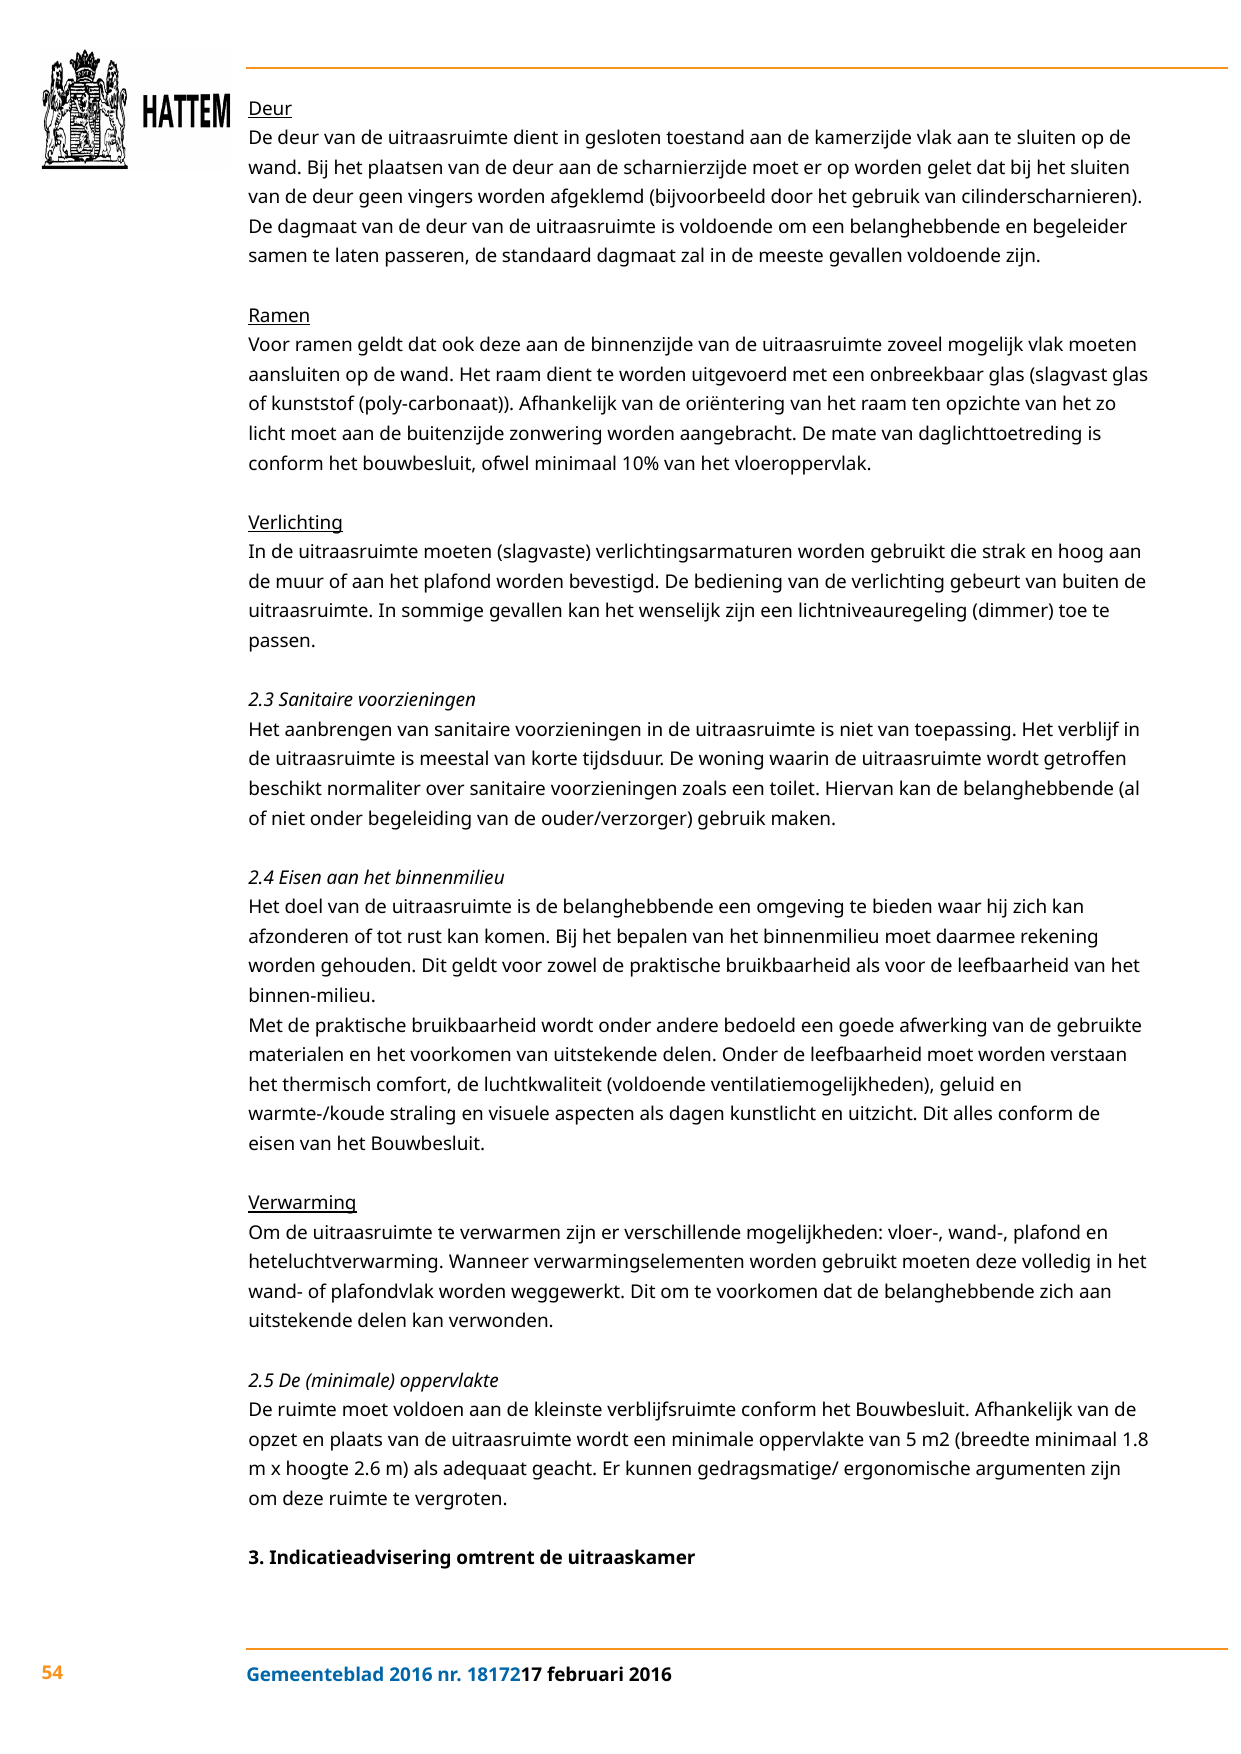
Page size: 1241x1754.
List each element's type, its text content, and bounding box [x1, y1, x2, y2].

text De deur van de uitraasruimte dient in gesloten toestand aan de kamerzijde vlak aan te sluiten op de wand. Bij het plaatsen van de deur aan de scharnierzijde moet er op worden gelet dat bij het sluiten van de deur geen vingers worden afgeklemd (bijvoorbeeld door het gebruik van cilinderscharnieren). De dagmaat van de deur van de uitraasruimte is voldoende om een belanghebbende en begeleider samen te laten passeren, de standaard dagmaat zal in de meeste gevallen voldoende zijn. [248, 124, 1152, 268]
text De ruimte moet voldoen aan de kleinste verblijfsruimte conform het Bouwbesluit. Afhankelijk van de opzet en plaats van de uitraasruimte wordt een minimale oppervlakte van 5 m2 (breedte minimaal 1.8 m x hoogte 2.6 m) als adequaat geacht. Er kunnen gedragsmatige/ ergonomische argumenten zijn om deze ruimte te vergroten. [248, 1396, 1152, 1511]
text Verwarming [248, 1189, 1152, 1215]
picture [41, 47, 231, 172]
text Voor ramen geldt dat ook deze aan de binnenzijde van de uitraasruimte zoveel mogelijk vlak moeten aansluiten op de wand. Het raam dient te worden uitgevoerd met een onbreekbaar glas (slagvast glas of kunststof (poly‐carbonaat)). Afhankelijk van de oriëntering van het raam ten opzichte van het zo licht moet aan de buitenzijde zonwering worden aangebracht. De mate van daglichttoetreding is conform het bouwbesluit, ofwel minimaal 10% van het vloeroppervlak. [248, 331, 1152, 476]
text Het doel van de uitraasruimte is de belanghebbende een omgeving te bieden waar hij zich kan afzonderen of tot rust kan komen. Bij het bepalen van het binnenmilieu moet daarmee rekening worden gehouden. Dit geldt voor zowel de praktische bruikbaarheid als voor de leefbaarheid van het binnen-milieu. [248, 893, 1152, 1008]
text Het aanbrengen van sanitaire voorzieningen in de uitraasruimte is niet van toepassing. Het verblijf in de uitraasruimte is meestal van korte tijdsduur. De woning waarin de uitraasruimte wordt getroffen beschikt normaliter over sanitaire voorzieningen zoals een toilet. Hiervan kan de belanghebbende (al of niet onder begeleiding van de ouder/verzorger) gebruik maken. [248, 716, 1152, 831]
text 2.3 Sanitaire voorzieningen [248, 686, 1152, 712]
text In de uitraasruimte moeten (slagvaste) verlichtingsarmaturen worden gebruikt die strak en hoog aan de muur of aan het plafond worden bevestigd. De bediening van de verlichting gebeurt van buiten de uitraasruimte. In sommige gevallen kan het wenselijk zijn een lichtniveauregeling (dimmer) toe te passen. [248, 538, 1152, 653]
text 3. Indicatieadvisering omtrent de uitraaskamer [248, 1544, 1152, 1570]
text 2.5 De (minimale) oppervlakte [248, 1367, 1152, 1393]
text Met de praktische bruikbaarheid wordt onder andere bedoeld een goede afwerking van de gebruikte materialen en het voorkomen van uitstekende delen. Onder de leefbaarheid moet worden verstaan het thermisch comfort, de luchtkwaliteit (voldoende ventilatiemogelijkheden), geluid en warmte‐/koude straling en visuele aspecten als dagen kunstlicht en uitzicht. Dit alles conform de eisen van het Bouwbesluit. [248, 1012, 1152, 1156]
text Verlichting [248, 509, 1152, 535]
text Deur [248, 95, 1152, 121]
text Ramen [248, 302, 1152, 328]
text Om de uitraasruimte te verwarmen zijn er verschillende mogelijkheden: vloer‐, wand‐, plafond en heteluchtverwarming. Wanneer verwarmingselementen worden gebruikt moeten deze volledig in het wand‐ of plafondvlak worden weggewerkt. Dit om te voorkomen dat de belanghebbende zich aan uitstekende delen kan verwonden. [248, 1219, 1152, 1333]
text 2.4 Eisen aan het binnenmilieu [248, 864, 1152, 890]
